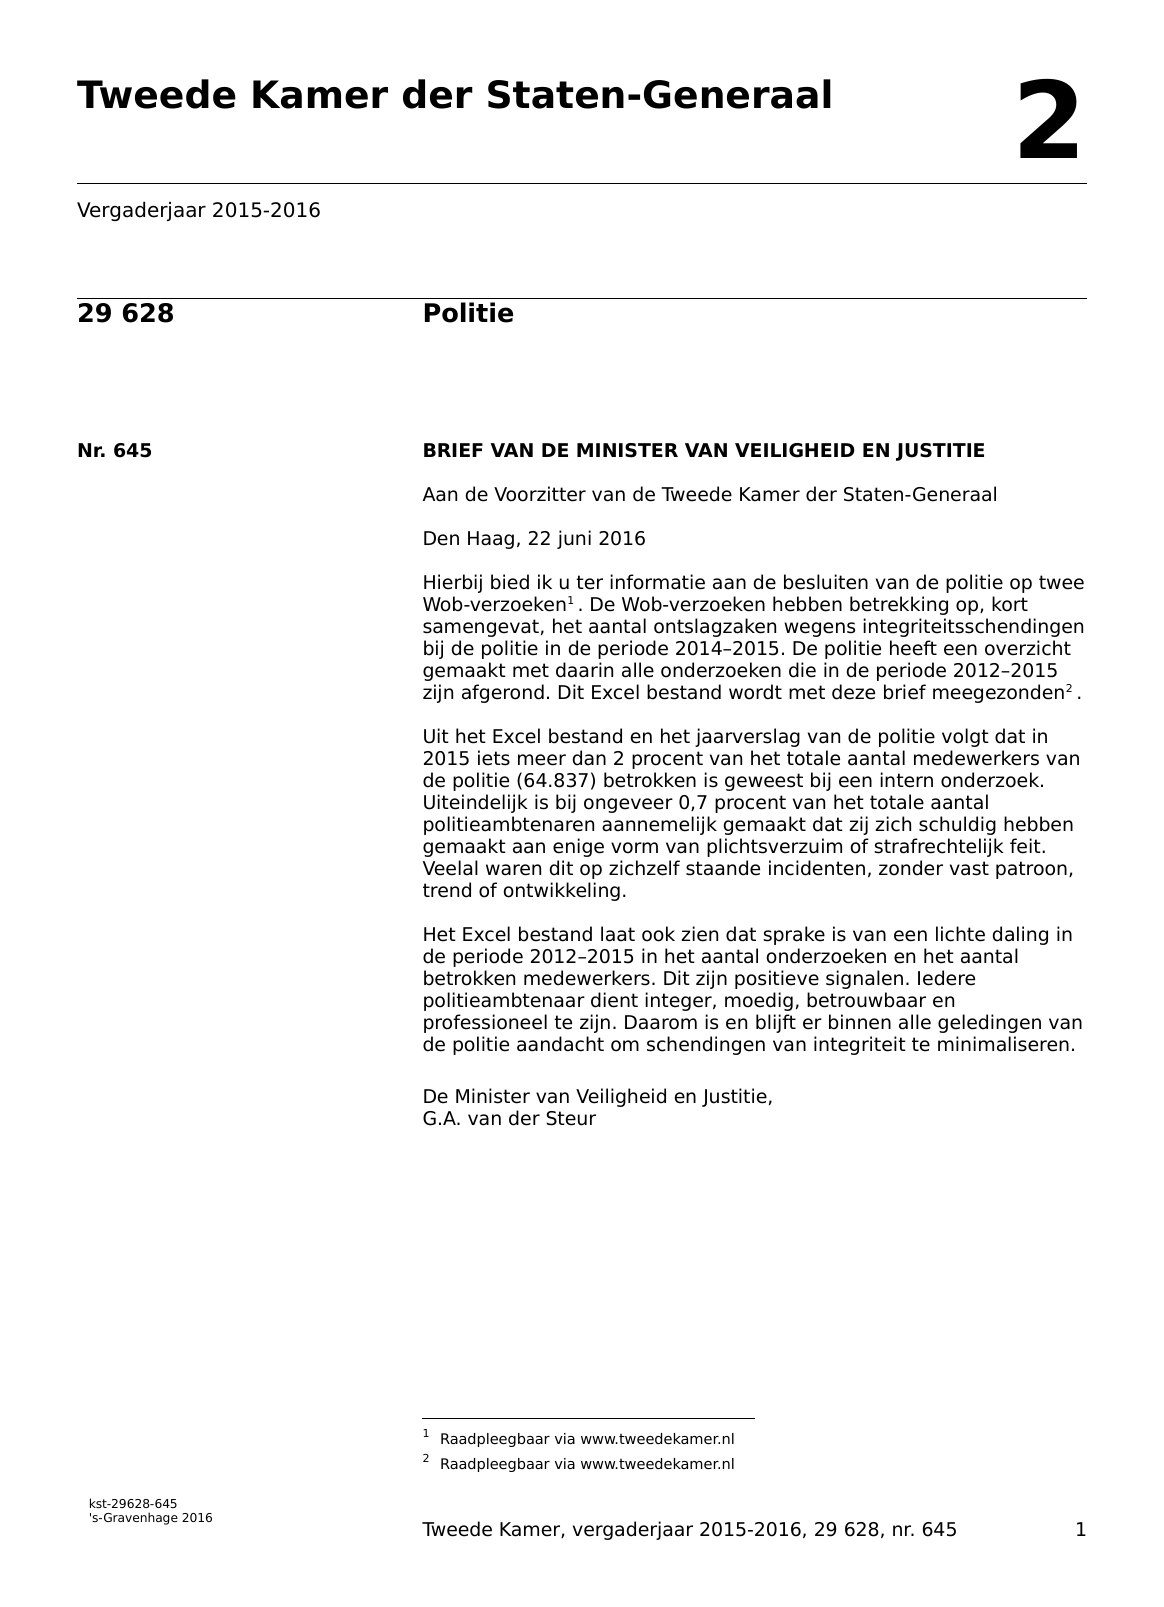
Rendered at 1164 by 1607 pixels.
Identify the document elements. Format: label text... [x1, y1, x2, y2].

text Den Haag, 22 juni 2016 [422, 528, 1087, 550]
table_header Tweede Kamer der Staten-Generaal [77, 59, 886, 183]
table_cell Vergaderjaar 2015-2016 [77, 184, 1087, 298]
text Uit het Excel bestand en het jaarverslag van de politie volgt dat in 2015 iets meer dan 2 procent van het totale aantal medewerkers van de politie (64.837) betrokken is geweest bij een intern onderzoek. Uiteindelijk is bij ongeveer 0,7 procent van het totale aantal politieambtenaren aannemelijk gemaakt dat zij zich schuldig hebben gemaakt aan enige vorm van plichtsverzuim of strafrechtelijk feit. Veelal waren dit op zichzelf staande incidenten, zonder vast patroon, trend of ontwikkeling. [422, 726, 1087, 902]
text Raadpleegbaar via www.tweedekamer.nl [422, 1452, 1087, 1474]
subtitle Nr. 645 BRIEF VAN DE MINISTER VAN VEILIGHEID EN JUSTITIE [77, 440, 1087, 462]
text De Minister van Veiligheid en Justitie, G.A. van der Steur [422, 1086, 1087, 1130]
text Aan de Voorzitter van de Tweede Kamer der Staten-Generaal [422, 484, 1087, 506]
text Raadpleegbaar via www.tweedekamer.nl [422, 1427, 1087, 1449]
subtitle 29 628 Politie [77, 299, 1087, 329]
text 's-Gravenhage 2016 [88, 1511, 323, 1525]
text kst-29628-645 [88, 1497, 323, 1511]
text Het Excel bestand laat ook zien dat sprake is van een lichte daling in de periode 2012–2015 in het aantal onderzoeken en het aantal betrokken medewerkers. Dit zijn positieve signalen. Iedere politieambtenaar dient integer, moedig, betrouwbaar en professioneel te zijn. Daarom is en blijft er binnen alle geledingen van de politie aandacht om schendingen van integriteit te minimaliseren. [422, 924, 1087, 1056]
text Hierbij bied ik u ter informatie aan de besluiten van de politie op twee Wob-verzoeken. De Wob-verzoeken hebben betrekking op, kort samengevat, het aantal ontslagzaken wegens integriteitsschendingen bij de politie in de periode 2014–2015. De politie heeft een overzicht gemaakt met daarin alle onderzoeken die in de periode 2012–2015 zijn afgerond. Dit Excel bestand wordt met deze brief meegezonden. [422, 572, 1087, 704]
table_header 2 [886, 59, 1087, 183]
